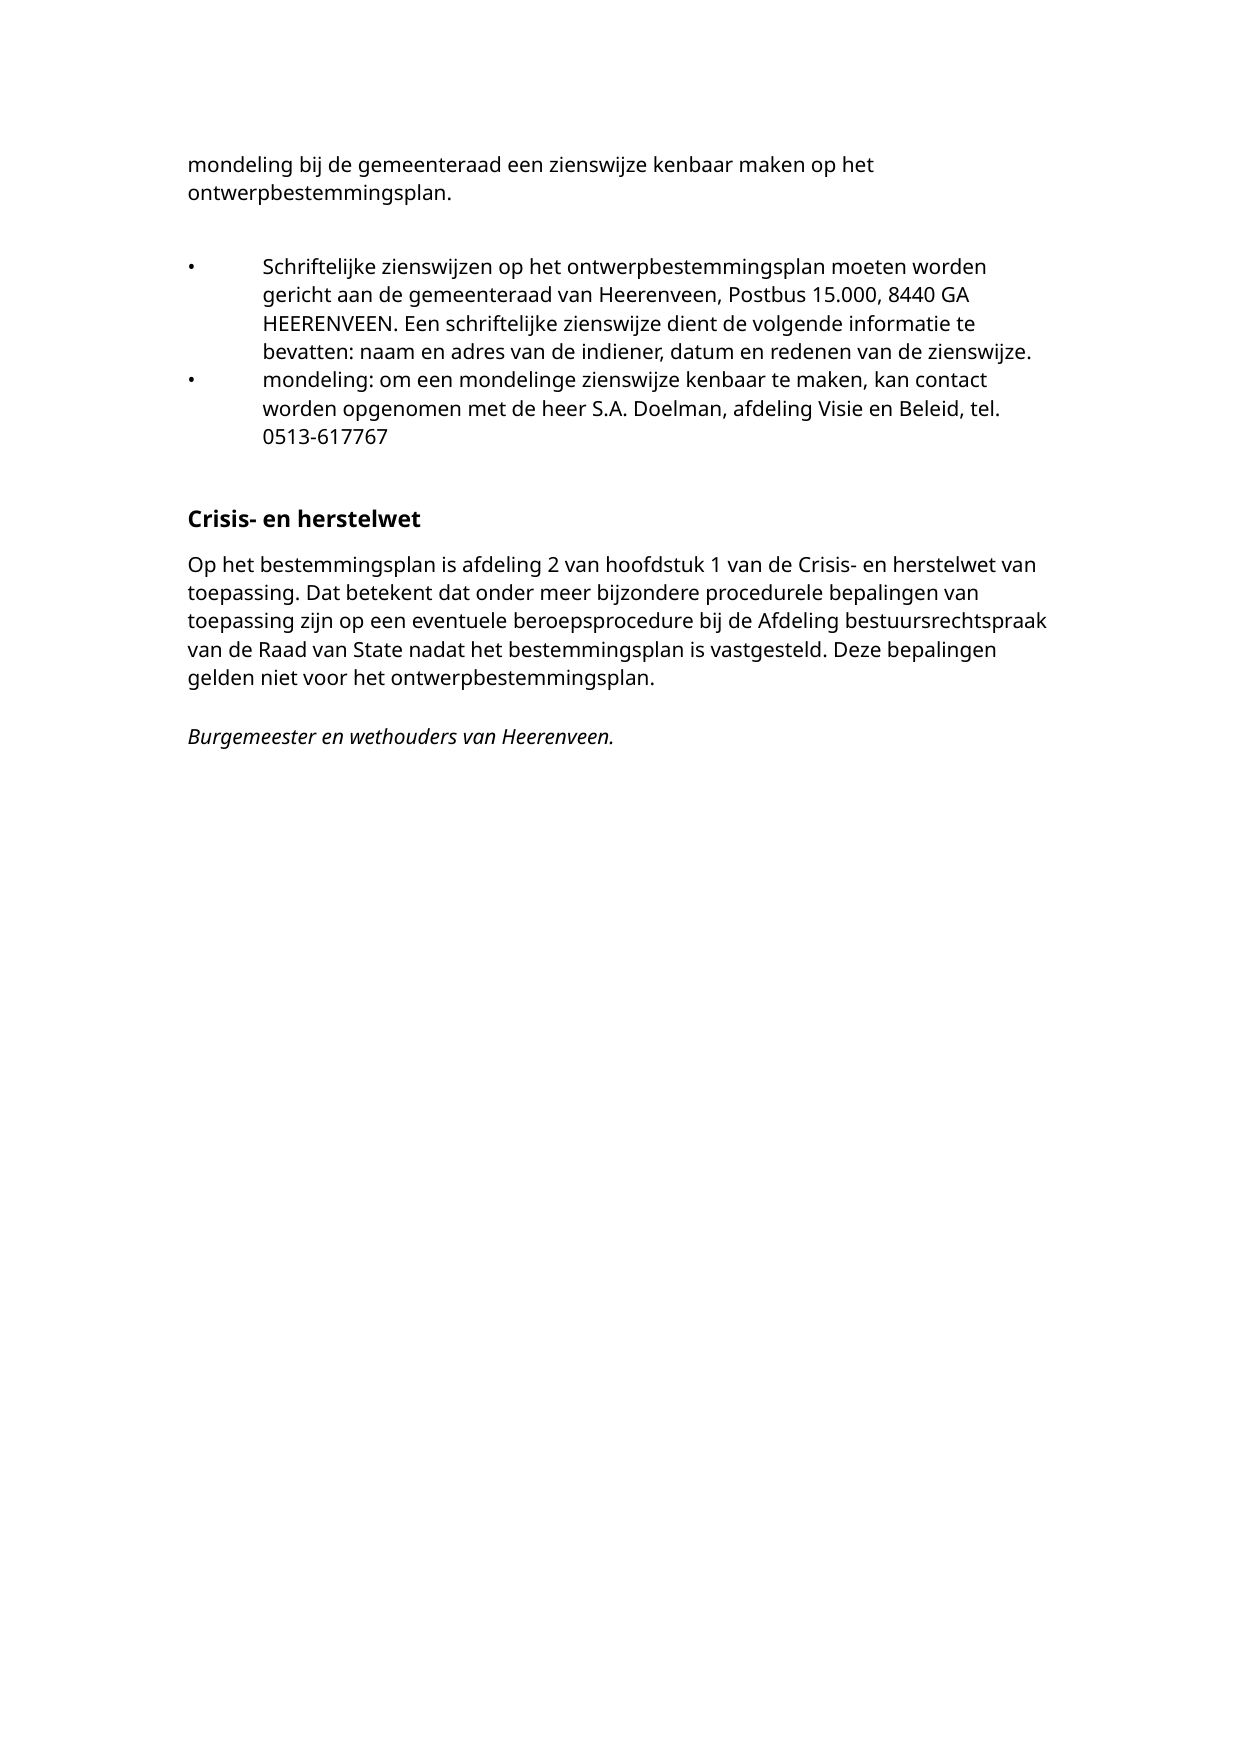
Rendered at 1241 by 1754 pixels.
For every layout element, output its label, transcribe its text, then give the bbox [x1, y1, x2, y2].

subtitle Crisis- en herstelwet [187, 503, 1053, 535]
list mondeling: om een mondelinge zienswijze kenbaar te maken, kan contact worden opgenomen met de heer S.A. Doelman, afdeling Visie en Beleid, tel. 0513-617767 [187, 366, 1053, 451]
text Op het bestemmingsplan is afdeling 2 van hoofdstuk 1 van de Crisis- en herstelwet van toepassing. Dat betekent dat onder meer bijzondere procedurele bepalingen van toepassing zijn op een eventuele beroepsprocedure bij de Afdeling bestuursrechtspraak van de Raad van State nadat het bestemmingsplan is vastgesteld. Deze bepalingen gelden niet voor het ontwerpbestemmingsplan. [187, 550, 1053, 692]
text Burgemeester en wethouders van Heerenveen. [187, 722, 1053, 750]
text mondeling bij de gemeenteraad een zienswijze kenbaar maken op het ontwerpbestemmingsplan. [187, 150, 1053, 207]
list Schriftelijke zienswijzen op het ontwerpbestemmingsplan moeten worden gericht aan de gemeenteraad van Heerenveen, Postbus 15.000, 8440 GA HEERENVEEN. Een schriftelijke zienswijze dient de volgende informatie te bevatten: naam en adres van de indiener, datum en redenen van de zienswijze. [187, 252, 1053, 366]
